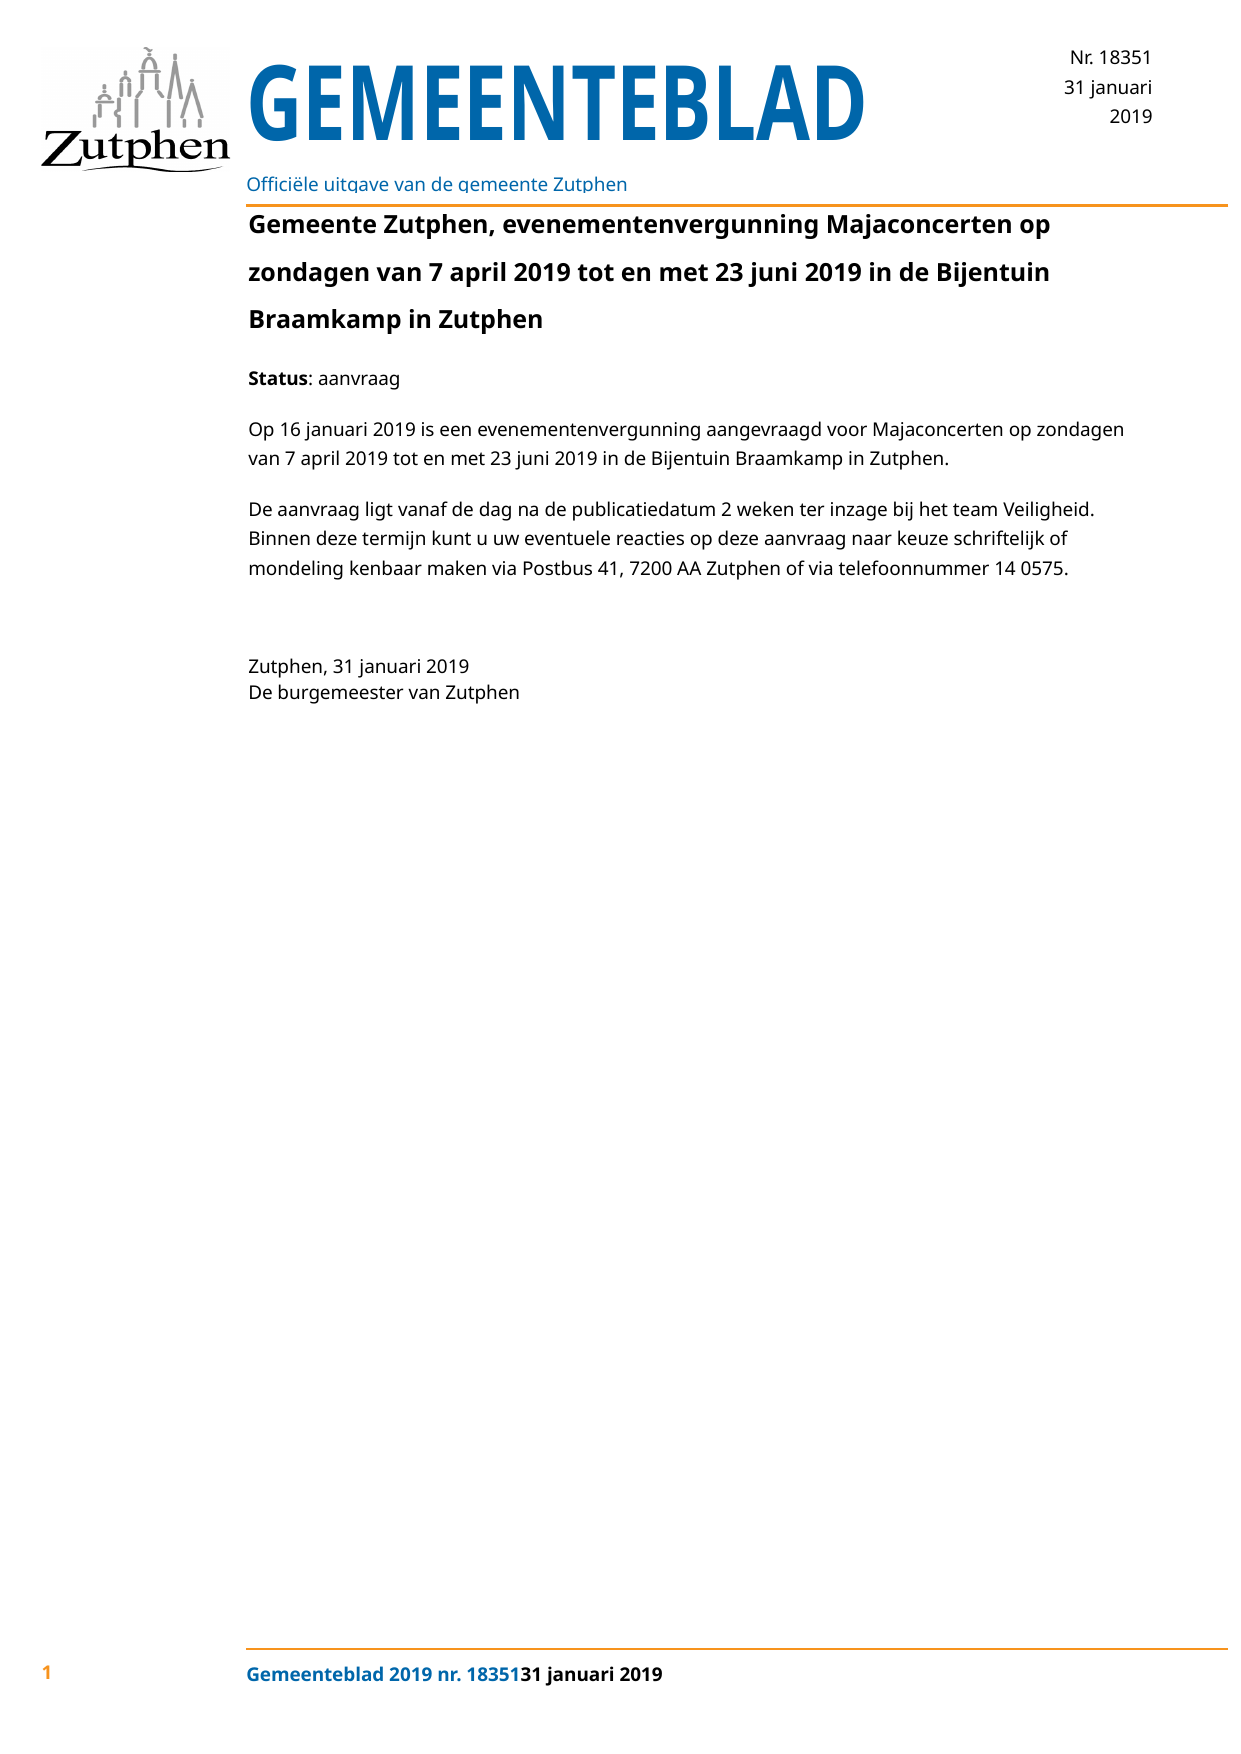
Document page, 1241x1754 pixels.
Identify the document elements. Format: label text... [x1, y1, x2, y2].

picture [41, 47, 231, 172]
text Zutphen, 31 januari 2019 [248, 653, 1152, 679]
text Status: aanvraag [248, 366, 1152, 391]
text De aanvraag ligt vanaf de dag na de publicatiedatum 2 weken ter inzage bij het team Veiligheid. Binnen deze termijn kunt u uw eventuele reacties op deze aanvraag naar keuze schriftelijk of mondeling kenbaar maken via Postbus 41, 7200 AA Zutphen of via telefoonnummer 14 0575. [248, 496, 1152, 581]
text Gemeente Zutphen, evenementenvergunning Majaconcerten op zondagen van 7 april 2019 tot en met 23 juni 2019 in de Bijentuin Braamkamp in Zutphen [248, 207, 1152, 336]
text Op 16 januari 2019 is een evenementenvergunning aangevraagd voor Majaconcerten op zondagen van 7 april 2019 tot en met 23 juni 2019 in de Bijentuin Braamkamp in Zutphen. [248, 416, 1152, 471]
text De burgemeester van Zutphen [248, 679, 1152, 705]
